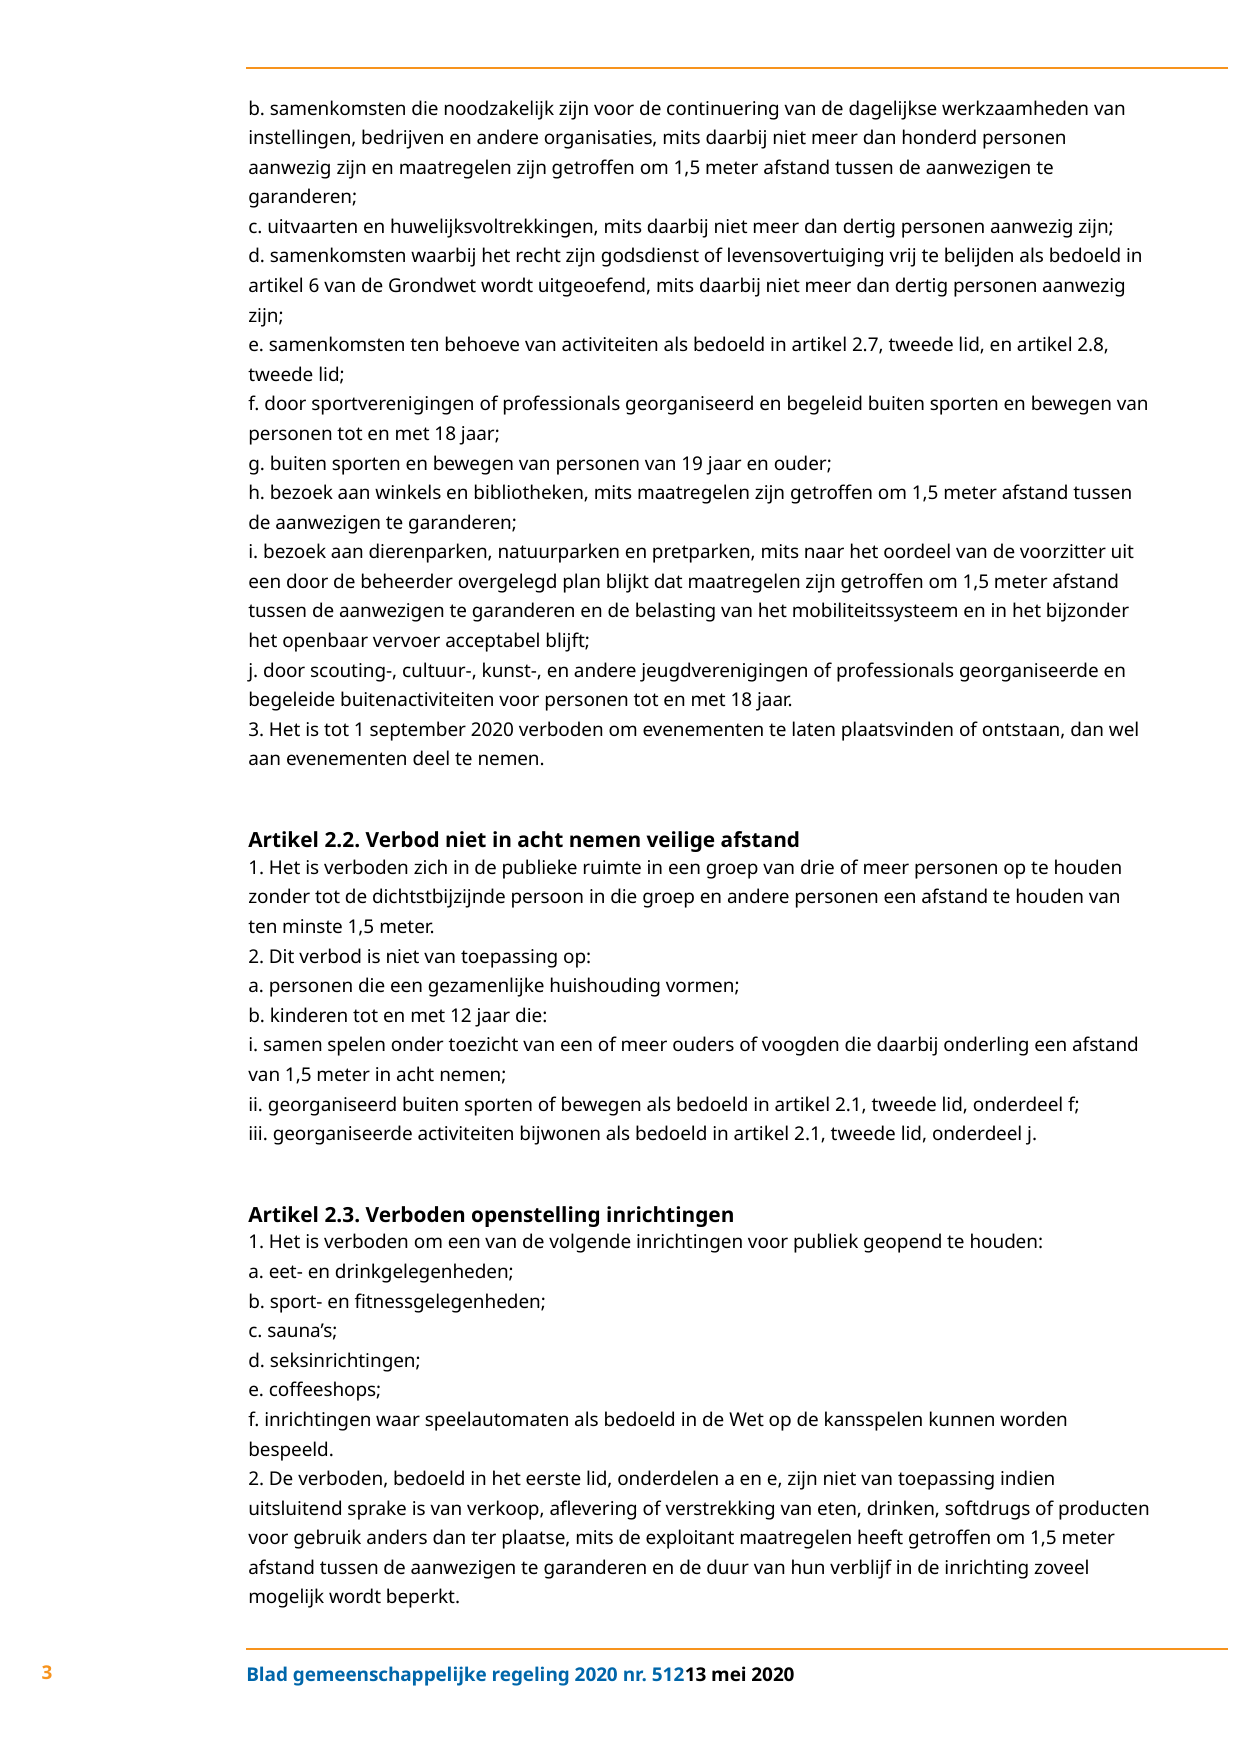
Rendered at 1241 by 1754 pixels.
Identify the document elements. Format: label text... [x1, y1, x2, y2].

text Artikel 2.2. Verbod niet in acht nemen veilige afstand [248, 826, 1152, 854]
text f. inrichtingen waar speelautomaten als bedoeld in de Wet op de kansspelen kunnen worden bespeeld. [248, 1406, 1152, 1462]
text b. samenkomsten die noodzakelijk zijn voor de continuering van de dagelijkse werkzaamheden van instellingen, bedrijven en andere organisaties, mits daarbij niet meer dan honderd personen aanwezig zijn en maatregelen zijn getroffen om 1,5 meter afstand tussen de aanwezigen te garanderen; [248, 95, 1152, 209]
text i. bezoek aan dierenparken, natuurparken en pretparken, mits naar het oordeel van de voorzitter uit een door de beheerder overgelegd plan blijkt dat maatregelen zijn getroffen om 1,5 meter afstand tussen de aanwezigen te garanderen en de belasting van het mobiliteitssysteem en in het bijzonder het openbaar vervoer acceptabel blijft; [248, 538, 1152, 653]
text Artikel 2.3. Verboden openstelling inrichtingen [248, 1200, 1152, 1229]
text 1. Het is verboden om een van de volgende inrichtingen voor publiek geopend te houden: [248, 1229, 1152, 1254]
text d. seksinrichtingen; [248, 1347, 1152, 1373]
text d. samenkomsten waarbij het recht zijn godsdienst of levensovertuiging vrij te belijden als bedoeld in artikel 6 van de Grondwet wordt uitgeoefend, mits daarbij niet meer dan dertig personen aanwezig zijn; [248, 243, 1152, 328]
text a. eet- en drinkgelegenheden; [248, 1258, 1152, 1284]
text j. door scouting-, cultuur-, kunst-, en andere jeugdverenigingen of professionals georganiseerde en begeleide buitenactiviteiten voor personen tot en met 18 jaar. [248, 657, 1152, 712]
text c. sauna’s; [248, 1317, 1152, 1343]
text h. bezoek aan winkels en bibliotheken, mits maatregelen zijn getroffen om 1,5 meter afstand tussen de aanwezigen te garanderen; [248, 479, 1152, 535]
text f. door sportverenigingen of professionals georganiseerd en begeleid buiten sporten en bewegen van personen tot en met 18 jaar; [248, 391, 1152, 446]
picture [41, 47, 231, 172]
text a. personen die een gezamenlijke huishouding vormen; [248, 972, 1152, 998]
text e. samenkomsten ten behoeve van activiteiten als bedoeld in artikel 2.7, tweede lid, en artikel 2.8, tweede lid; [248, 331, 1152, 387]
text b. kinderen tot en met 12 jaar die: [248, 1002, 1152, 1028]
text 3. Het is tot 1 september 2020 verboden om evenementen te laten plaatsvinden of ontstaan, dan wel aan evenementen deel te nemen. [248, 716, 1152, 771]
text e. coffeeshops; [248, 1377, 1152, 1402]
text 2. Dit verbod is niet van toepassing op: [248, 943, 1152, 968]
text ii. georganiseerd buiten sporten of bewegen als bedoeld in artikel 2.1, tweede lid, onderdeel f; [248, 1091, 1152, 1116]
text i. samen spelen onder toezicht van een of meer ouders of voogden die daarbij onderling een afstand van 1,5 meter in acht nemen; [248, 1032, 1152, 1087]
text iii. georganiseerde activiteiten bijwonen als bedoeld in artikel 2.1, tweede lid, onderdeel j. [248, 1120, 1152, 1146]
text 2. De verboden, bedoeld in het eerste lid, onderdelen a en e, zijn niet van toepassing indien uitsluitend sprake is van verkoop, aflevering of verstrekking van eten, drinken, softdrugs of producten voor gebruik anders dan ter plaatse, mits de exploitant maatregelen heeft getroffen om 1,5 meter afstand tussen de aanwezigen te garanderen en de duur van hun verblijf in de inrichting zoveel mogelijk wordt beperkt. [248, 1465, 1152, 1609]
text 1. Het is verboden zich in de publieke ruimte in een groep van drie of meer personen op te houden zonder tot de dichtstbijzijnde persoon in die groep en andere personen een afstand te houden van ten minste 1,5 meter. [248, 854, 1152, 939]
text b. sport- en fitnessgelegenheden; [248, 1288, 1152, 1314]
text g. buiten sporten en bewegen van personen van 19 jaar en ouder; [248, 450, 1152, 476]
text c. uitvaarten en huwelijksvoltrekkingen, mits daarbij niet meer dan dertig personen aanwezig zijn; [248, 213, 1152, 239]
